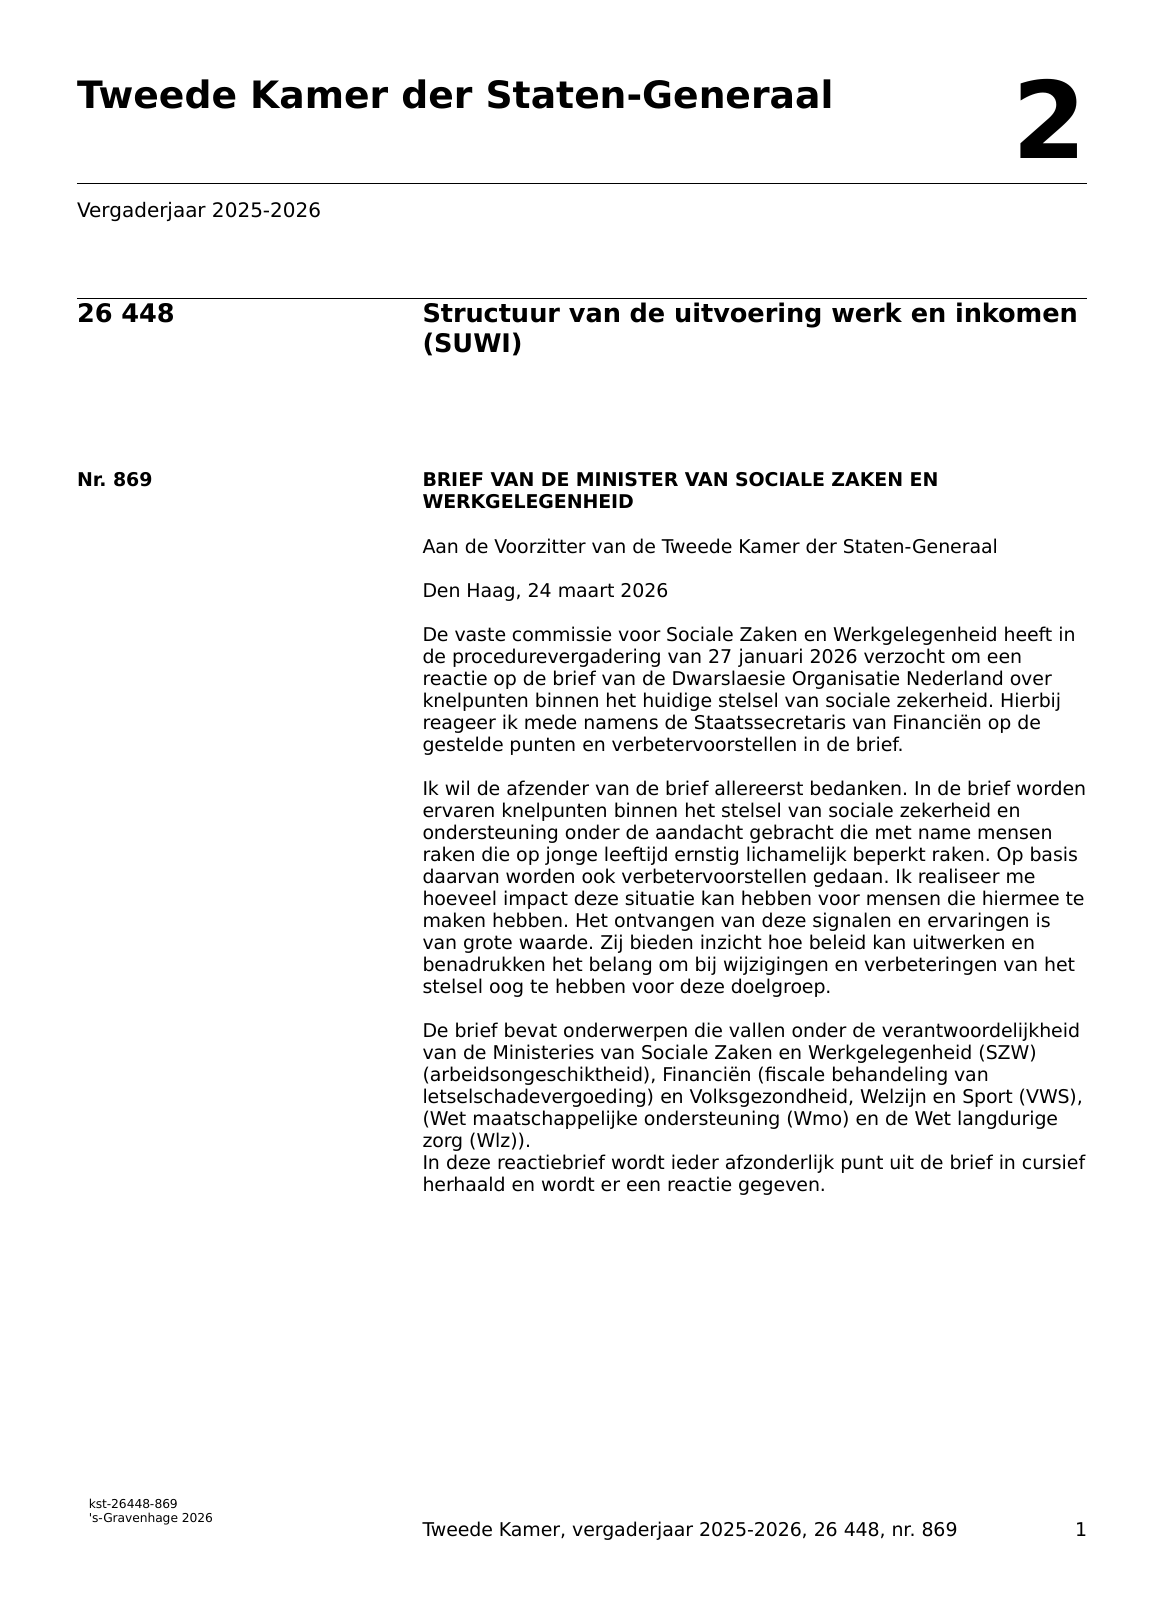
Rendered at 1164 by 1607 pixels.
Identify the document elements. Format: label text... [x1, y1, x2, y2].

text Aan de Voorzitter van de Tweede Kamer der Staten-Generaal [422, 536, 1087, 557]
table_cell Vergaderjaar 2025-2026 [77, 184, 1087, 298]
subtitle 26 448 Structuur van de uitvoering werk en inkomen (SUWI) [77, 299, 1087, 358]
text Ik wil de afzender van de brief allereerst bedanken. In de brief worden ervaren knelpunten binnen het stelsel van sociale zekerheid en ondersteuning onder de aandacht gebracht die met name mensen raken die op jonge leeftijd ernstig lichamelijk beperkt raken. Op basis daarvan worden ook verbetervoorstellen gedaan. Ik realiseer me hoeveel impact deze situatie kan hebben voor mensen die hiermee te maken hebben. Het ontvangen van deze signalen en ervaringen is van grote waarde. Zij bieden inzicht hoe beleid kan uitwerken en benadrukken het belang om bij wijzigingen en verbeteringen van het stelsel oog te hebben voor deze doelgroep. [422, 778, 1087, 998]
text 's-Gravenhage 2026 [88, 1511, 323, 1525]
subtitle Nr. 869 BRIEF VAN DE MINISTER VAN SOCIALE ZAKEN EN WERKGELEGENHEID [77, 469, 1087, 513]
table_header Tweede Kamer der Staten-Generaal [77, 59, 886, 183]
text Den Haag, 24 maart 2026 [422, 580, 1087, 602]
text In deze reactiebrief wordt ieder afzonderlijk punt uit de brief in cursief herhaald en wordt er een reactie gegeven. [422, 1152, 1087, 1196]
table_header 2 [886, 59, 1087, 183]
text De vaste commissie voor Sociale Zaken en Werkgelegenheid heeft in de procedurevergadering van 27 januari 2026 verzocht om een reactie op de brief van de Dwarslaesie Organisatie Nederland over knelpunten binnen het huidige stelsel van sociale zekerheid. Hierbij reageer ik mede namens de Staatssecretaris van Financiën op de gestelde punten en verbetervoorstellen in de brief. [422, 624, 1087, 756]
text kst-26448-869 [88, 1497, 323, 1511]
text De brief bevat onderwerpen die vallen onder de verantwoordelijkheid van de Ministeries van Sociale Zaken en Werkgelegenheid (SZW) (arbeidsongeschiktheid), Financiën (fiscale behandeling van letselschadevergoeding) en Volksgezondheid, Welzijn en Sport (VWS), (Wet maatschappelijke ondersteuning (Wmo) en de Wet langdurige zorg (Wlz)). [422, 1020, 1087, 1152]
